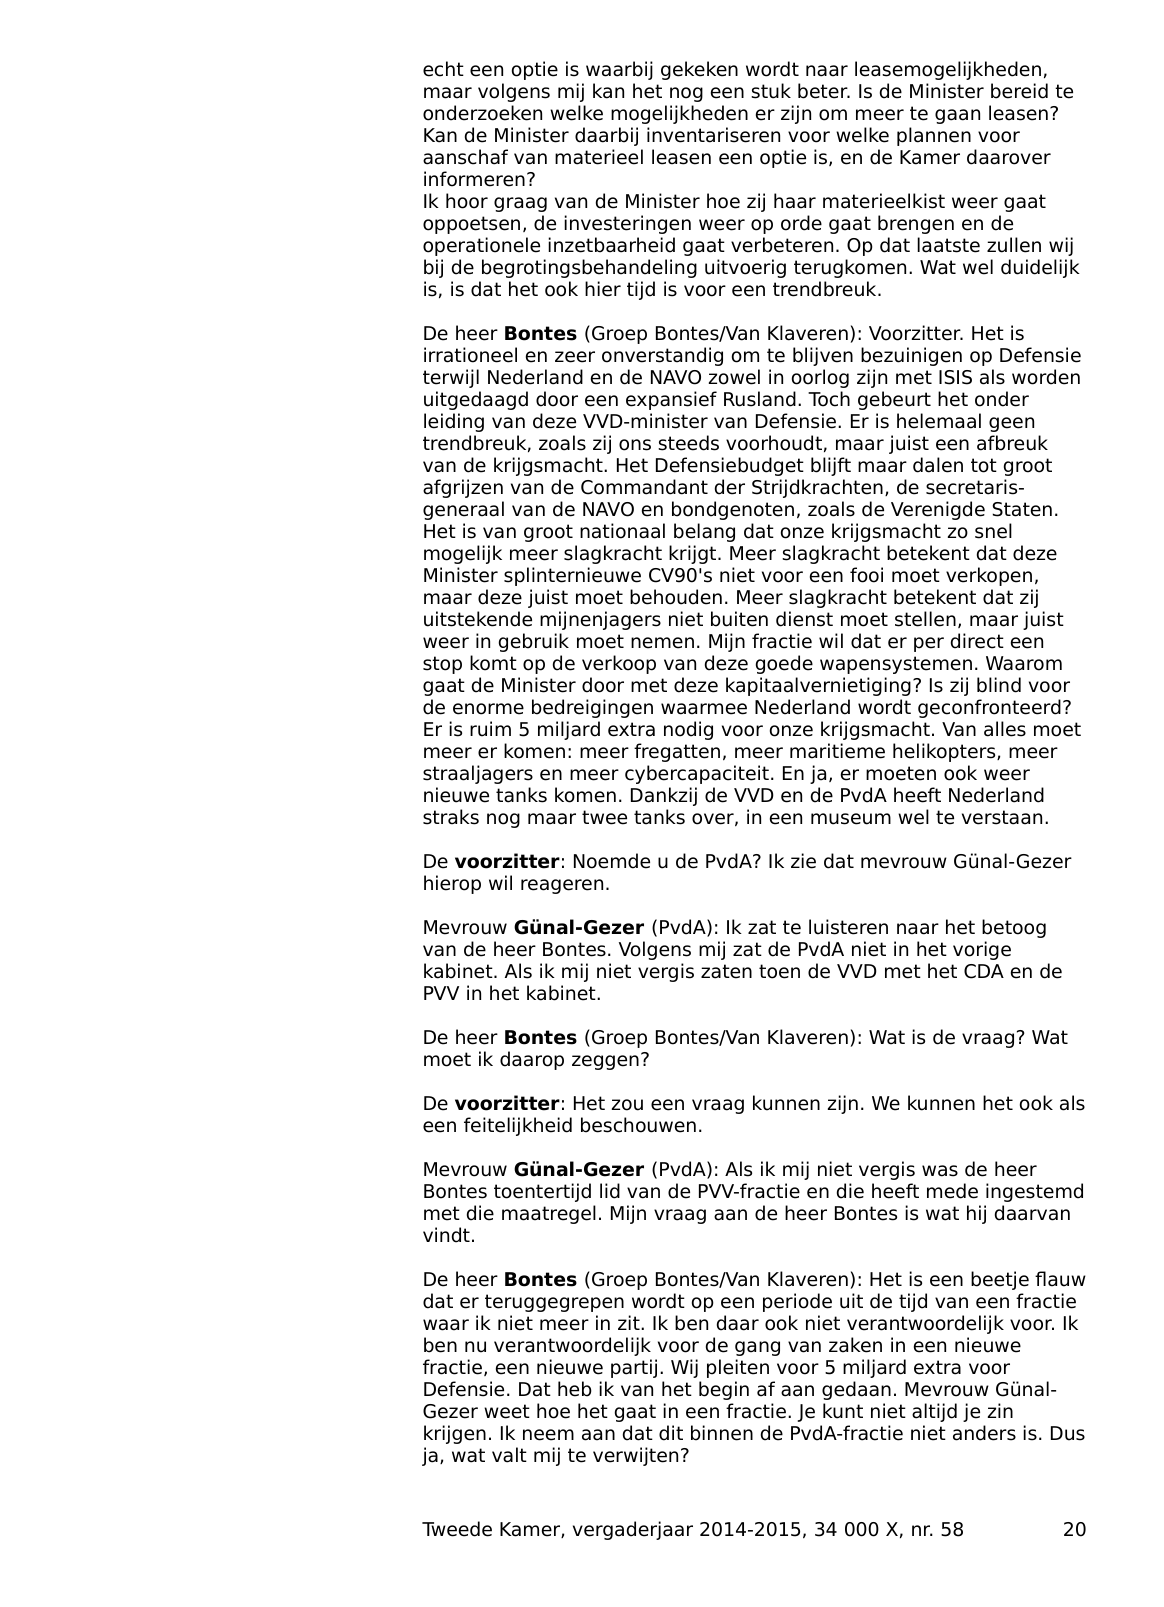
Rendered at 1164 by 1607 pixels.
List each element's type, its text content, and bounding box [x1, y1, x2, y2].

text De heer Bontes (Groep Bontes/Van Klaveren): Het is een beetje flauw dat er teruggegrepen wordt op een periode uit de tijd van een fractie waar ik niet meer in zit. Ik ben daar ook niet verantwoordelijk voor. Ik ben nu verantwoordelijk voor de gang van zaken in een nieuwe fractie, een nieuwe partij. Wij pleiten voor 5 miljard extra voor Defensie. Dat heb ik van het begin af aan gedaan. Mevrouw Günal-Gezer weet hoe het gaat in een fractie. Je kunt niet altijd je zin krijgen. Ik neem aan dat dit binnen de PvdA-fractie niet anders is. Dus ja, wat valt mij te verwijten? [422, 1269, 1087, 1467]
text Het is van groot nationaal belang dat onze krijgsmacht zo snel mogelijk meer slagkracht krijgt. Meer slagkracht betekent dat deze Minister splinternieuwe CV90's niet voor een fooi moet verkopen, maar deze juist moet behouden. Meer slagkracht betekent dat zij uitstekende mijnenjagers niet buiten dienst moet stellen, maar juist weer in gebruik moet nemen. Mijn fractie wil dat er per direct een stop komt op de verkoop van deze goede wapensystemen. Waarom gaat de Minister door met deze kapitaalvernietiging? Is zij blind voor de enorme bedreigingen waarmee Nederland wordt geconfronteerd? [422, 521, 1087, 719]
text Ik hoor graag van de Minister hoe zij haar materieelkist weer gaat oppoetsen, de investeringen weer op orde gaat brengen en de operationele inzetbaarheid gaat verbeteren. Op dat laatste zullen wij bij de begrotingsbehandeling uitvoerig terugkomen. Wat wel duidelijk is, is dat het ook hier tijd is voor een trendbreuk. [422, 191, 1087, 301]
text echt een optie is waarbij gekeken wordt naar leasemogelijkheden, maar volgens mij kan het nog een stuk beter. Is de Minister bereid te onderzoeken welke mogelijkheden er zijn om meer te gaan leasen? Kan de Minister daarbij inventariseren voor welke plannen voor aanschaf van materieel leasen een optie is, en de Kamer daarover informeren? [422, 59, 1087, 191]
text De heer Bontes (Groep Bontes/Van Klaveren): Voorzitter. Het is irrationeel en zeer onverstandig om te blijven bezuinigen op Defensie terwijl Nederland en de NAVO zowel in oorlog zijn met ISIS als worden uitgedaagd door een expansief Rusland. Toch gebeurt het onder leiding van deze VVD-minister van Defensie. Er is helemaal geen trendbreuk, zoals zij ons steeds voorhoudt, maar juist een afbreuk van de krijgsmacht. Het Defensiebudget blijft maar dalen tot groot afgrijzen van de Commandant der Strijdkrachten, de secretaris-generaal van de NAVO en bondgenoten, zoals de Verenigde Staten. [422, 323, 1087, 521]
text De heer Bontes (Groep Bontes/Van Klaveren): Wat is de vraag? Wat moet ik daarop zeggen? [422, 1027, 1087, 1071]
text De voorzitter: Noemde u de PvdA? Ik zie dat mevrouw Günal-Gezer hierop wil reageren. [422, 851, 1087, 895]
text Mevrouw Günal-Gezer (PvdA): Ik zat te luisteren naar het betoog van de heer Bontes. Volgens mij zat de PvdA niet in het vorige kabinet. Als ik mij niet vergis zaten toen de VVD met het CDA en de PVV in het kabinet. [422, 917, 1087, 1005]
text Er is ruim 5 miljard extra nodig voor onze krijgsmacht. Van alles moet meer er komen: meer fregatten, meer maritieme helikopters, meer straaljagers en meer cybercapaciteit. En ja, er moeten ook weer nieuwe tanks komen. Dankzij de VVD en de PvdA heeft Nederland straks nog maar twee tanks over, in een museum wel te verstaan. [422, 719, 1087, 828]
text De voorzitter: Het zou een vraag kunnen zijn. We kunnen het ook als een feitelijkheid beschouwen. [422, 1093, 1087, 1137]
text Mevrouw Günal-Gezer (PvdA): Als ik mij niet vergis was de heer Bontes toentertijd lid van de PVV-fractie en die heeft mede ingestemd met die maatregel. Mijn vraag aan de heer Bontes is wat hij daarvan vindt. [422, 1159, 1087, 1247]
